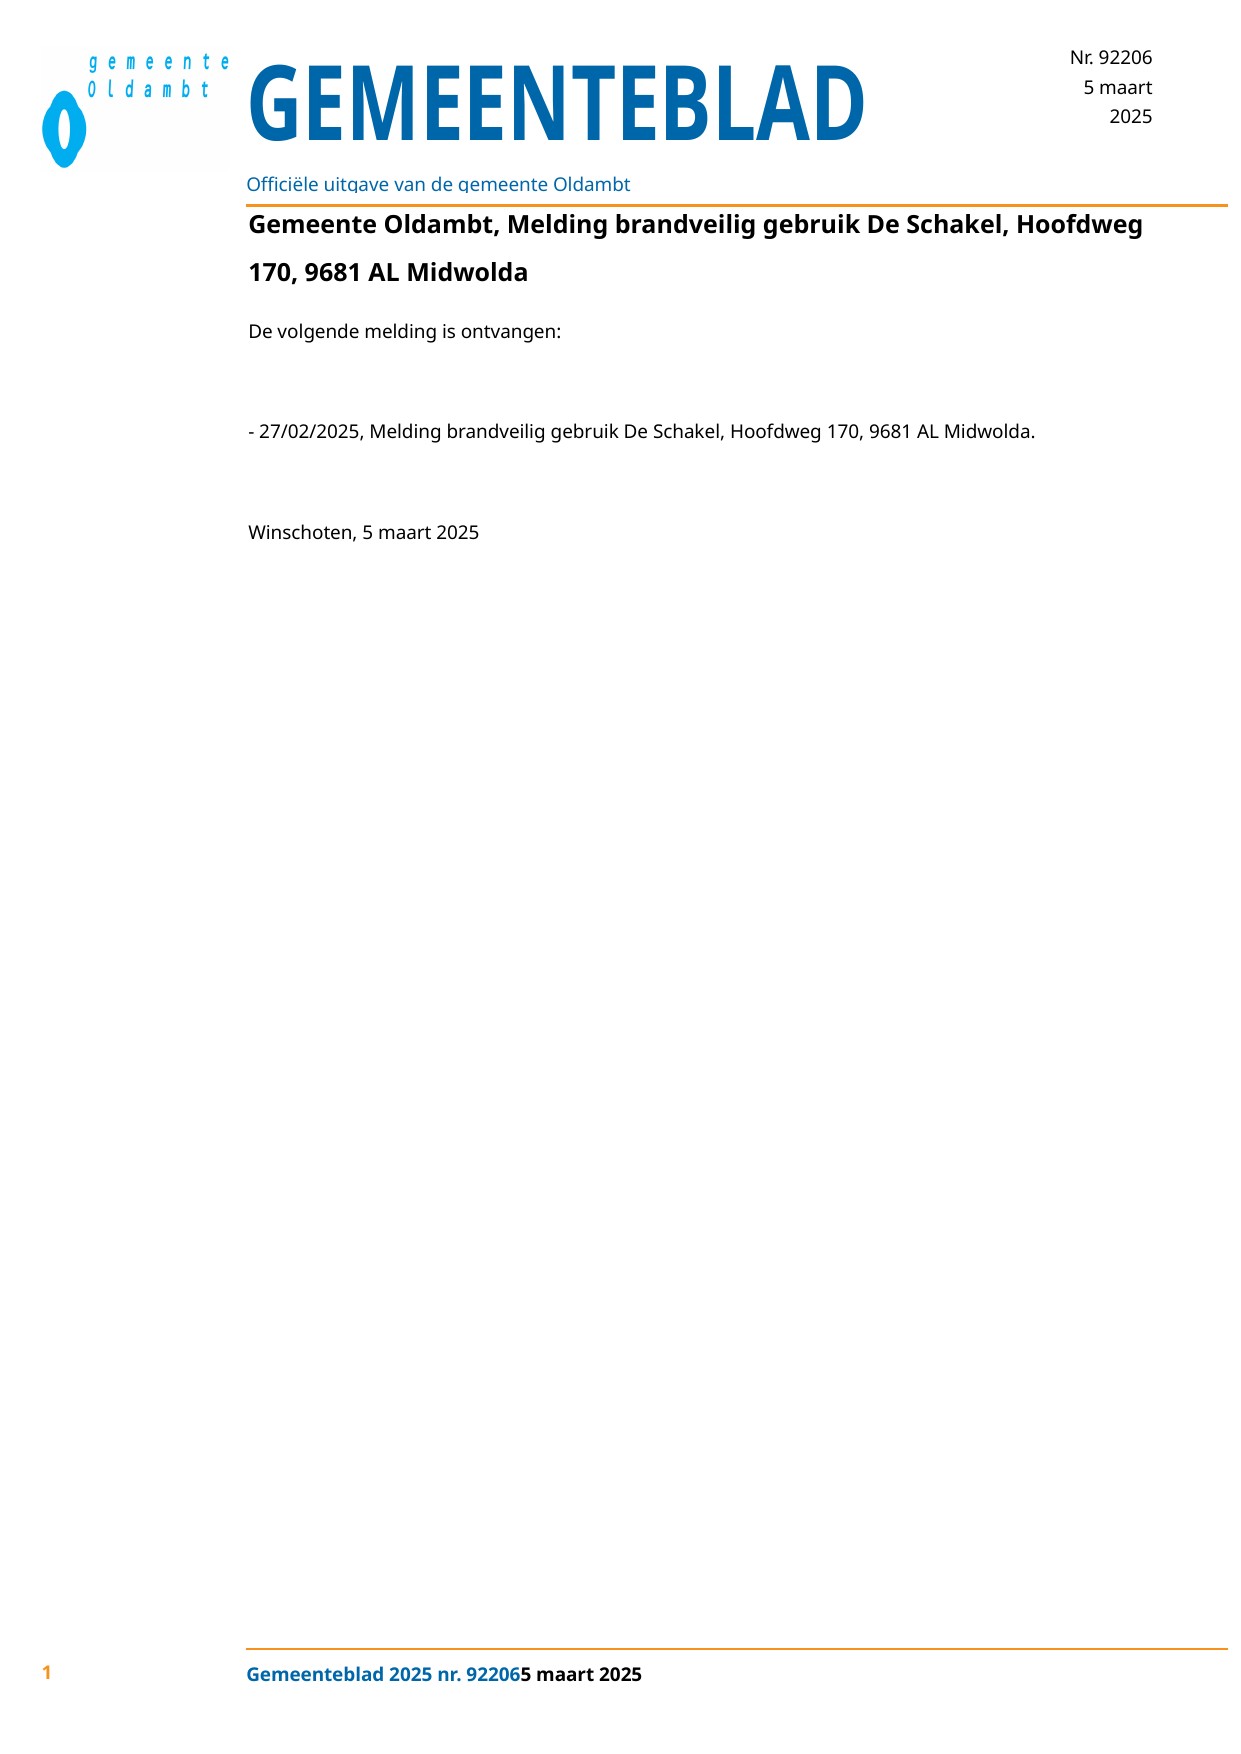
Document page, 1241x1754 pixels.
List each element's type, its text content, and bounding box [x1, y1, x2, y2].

picture [41, 47, 231, 172]
text De volgende melding is ontvangen: [248, 318, 1152, 344]
text Winschoten, 5 maart 2025 [248, 519, 1152, 545]
text - 27/02/2025, Melding brandveilig gebruik De Schakel, Hoofdweg 170, 9681 AL Midwolda. [248, 419, 1152, 444]
text Gemeente Oldambt, Melding brandveilig gebruik De Schakel, Hoofdweg 170, 9681 AL Midwolda [248, 207, 1152, 288]
